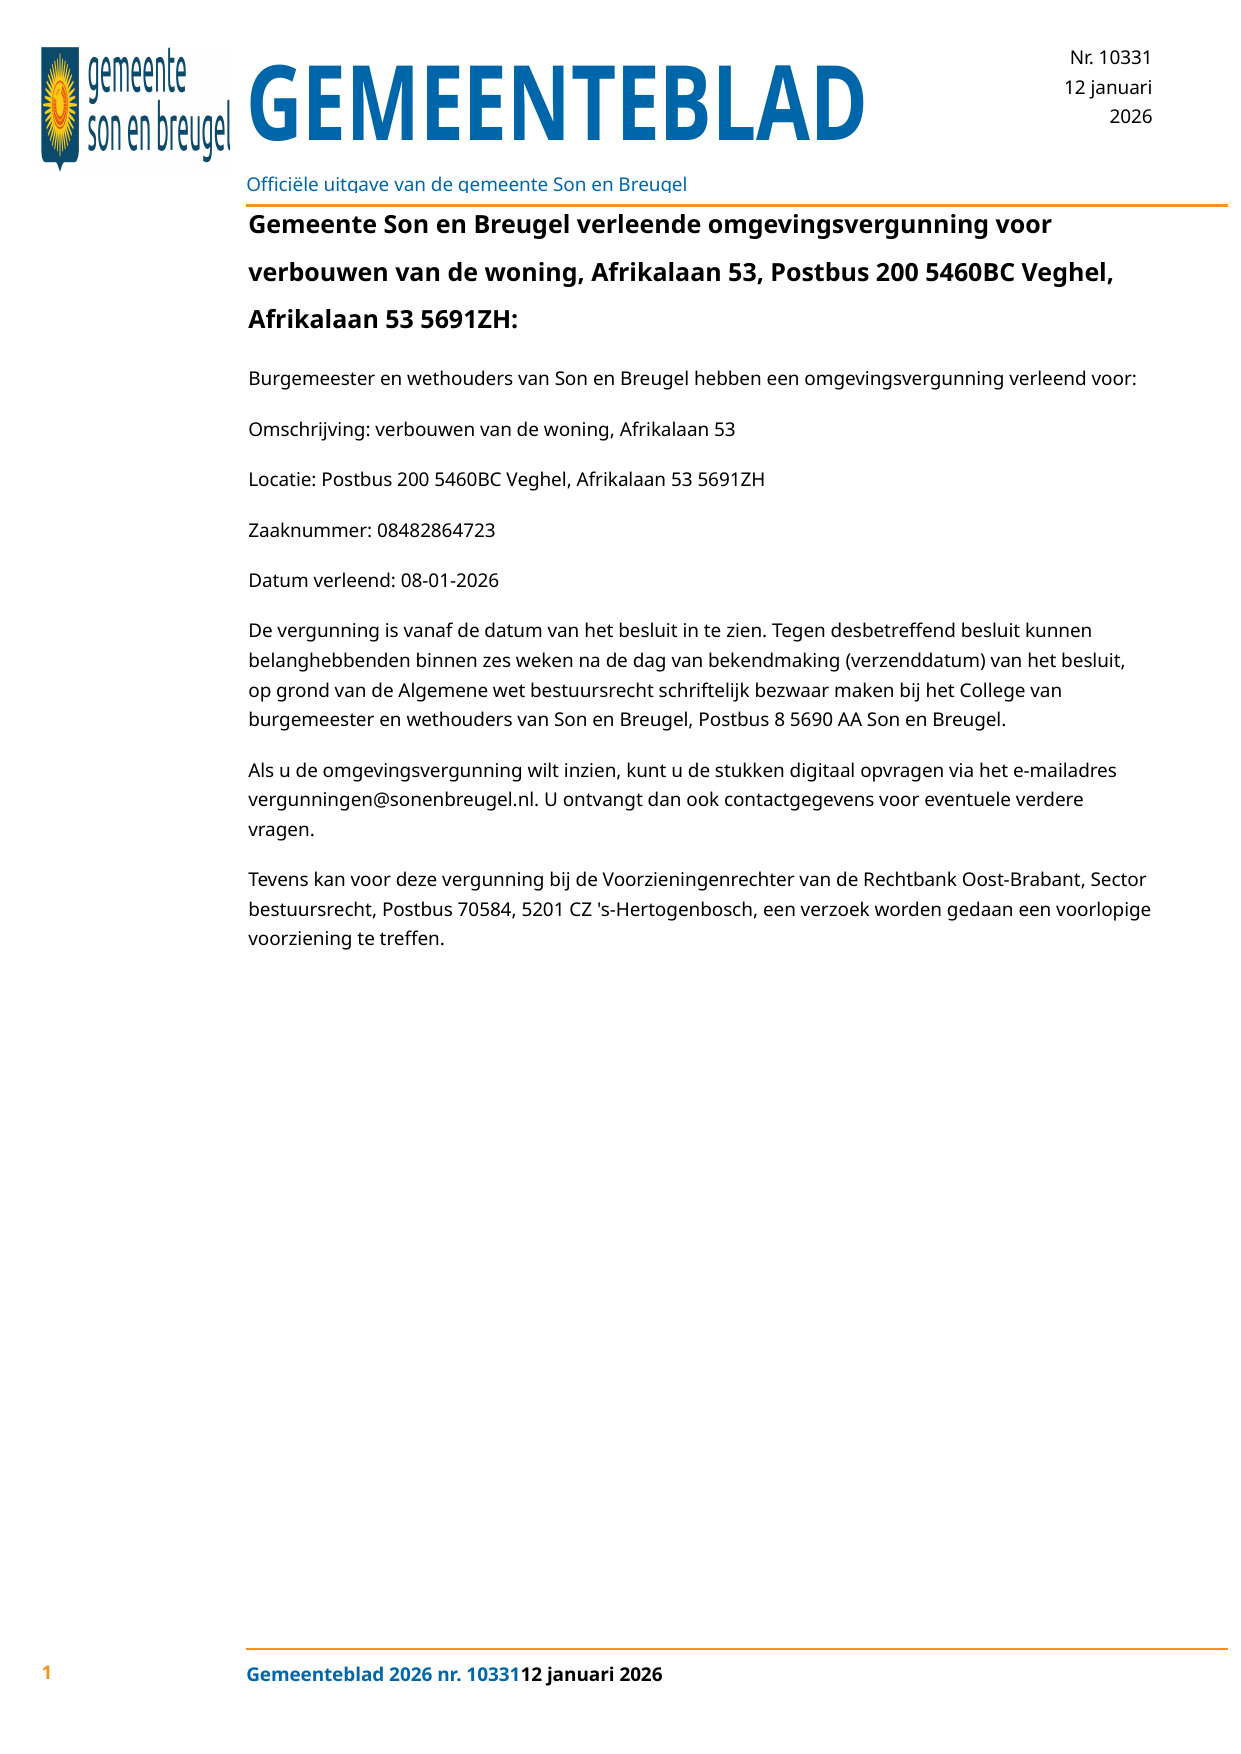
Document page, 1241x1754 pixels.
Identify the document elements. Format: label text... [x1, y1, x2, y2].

text Locatie: Postbus 200 5460BC Veghel, Afrikalaan 53 5691ZH [248, 466, 1152, 492]
text Omschrijving: verbouwen van de woning, Afrikalaan 53 [248, 416, 1152, 442]
text De vergunning is vanaf de datum van het besluit in te zien. Tegen desbetreffend besluit kunnen belanghebbenden binnen zes weken na de dag van bekendmaking (verzenddatum) van het besluit, op grond van de Algemene wet bestuursrecht schriftelijk bezwaar maken bij het College van burgemeester en wethouders van Son en Breugel, Postbus 8 5690 AA Son en Breugel. [248, 618, 1152, 732]
text Burgemeester en wethouders van Son en Breugel hebben een omgevingsvergunning verleend voor: [248, 366, 1152, 391]
text Datum verleend: 08-01-2026 [248, 567, 1152, 593]
text Als u de omgevingsvergunning wilt inzien, kunt u de stukken digitaal opvragen via het e-mailadres vergunningen@sonenbreugel.nl. U ontvangt dan ook contactgegevens voor eventuele verdere vragen. [248, 757, 1152, 842]
text Zaaknummer: 08482864723 [248, 517, 1152, 542]
picture [41, 47, 231, 172]
text Gemeente Son en Breugel verleende omgevingsvergunning voor verbouwen van de woning, Afrikalaan 53, Postbus 200 5460BC Veghel, Afrikalaan 53 5691ZH: [248, 207, 1152, 336]
text Tevens kan voor deze vergunning bij de Voorzieningenrechter van de Rechtbank Oost-Brabant, Sector bestuursrecht, Postbus 70584, 5201 CZ 's-Hertogenbosch, een verzoek worden gedaan een voorlopige voorziening te treffen. [248, 866, 1152, 951]
